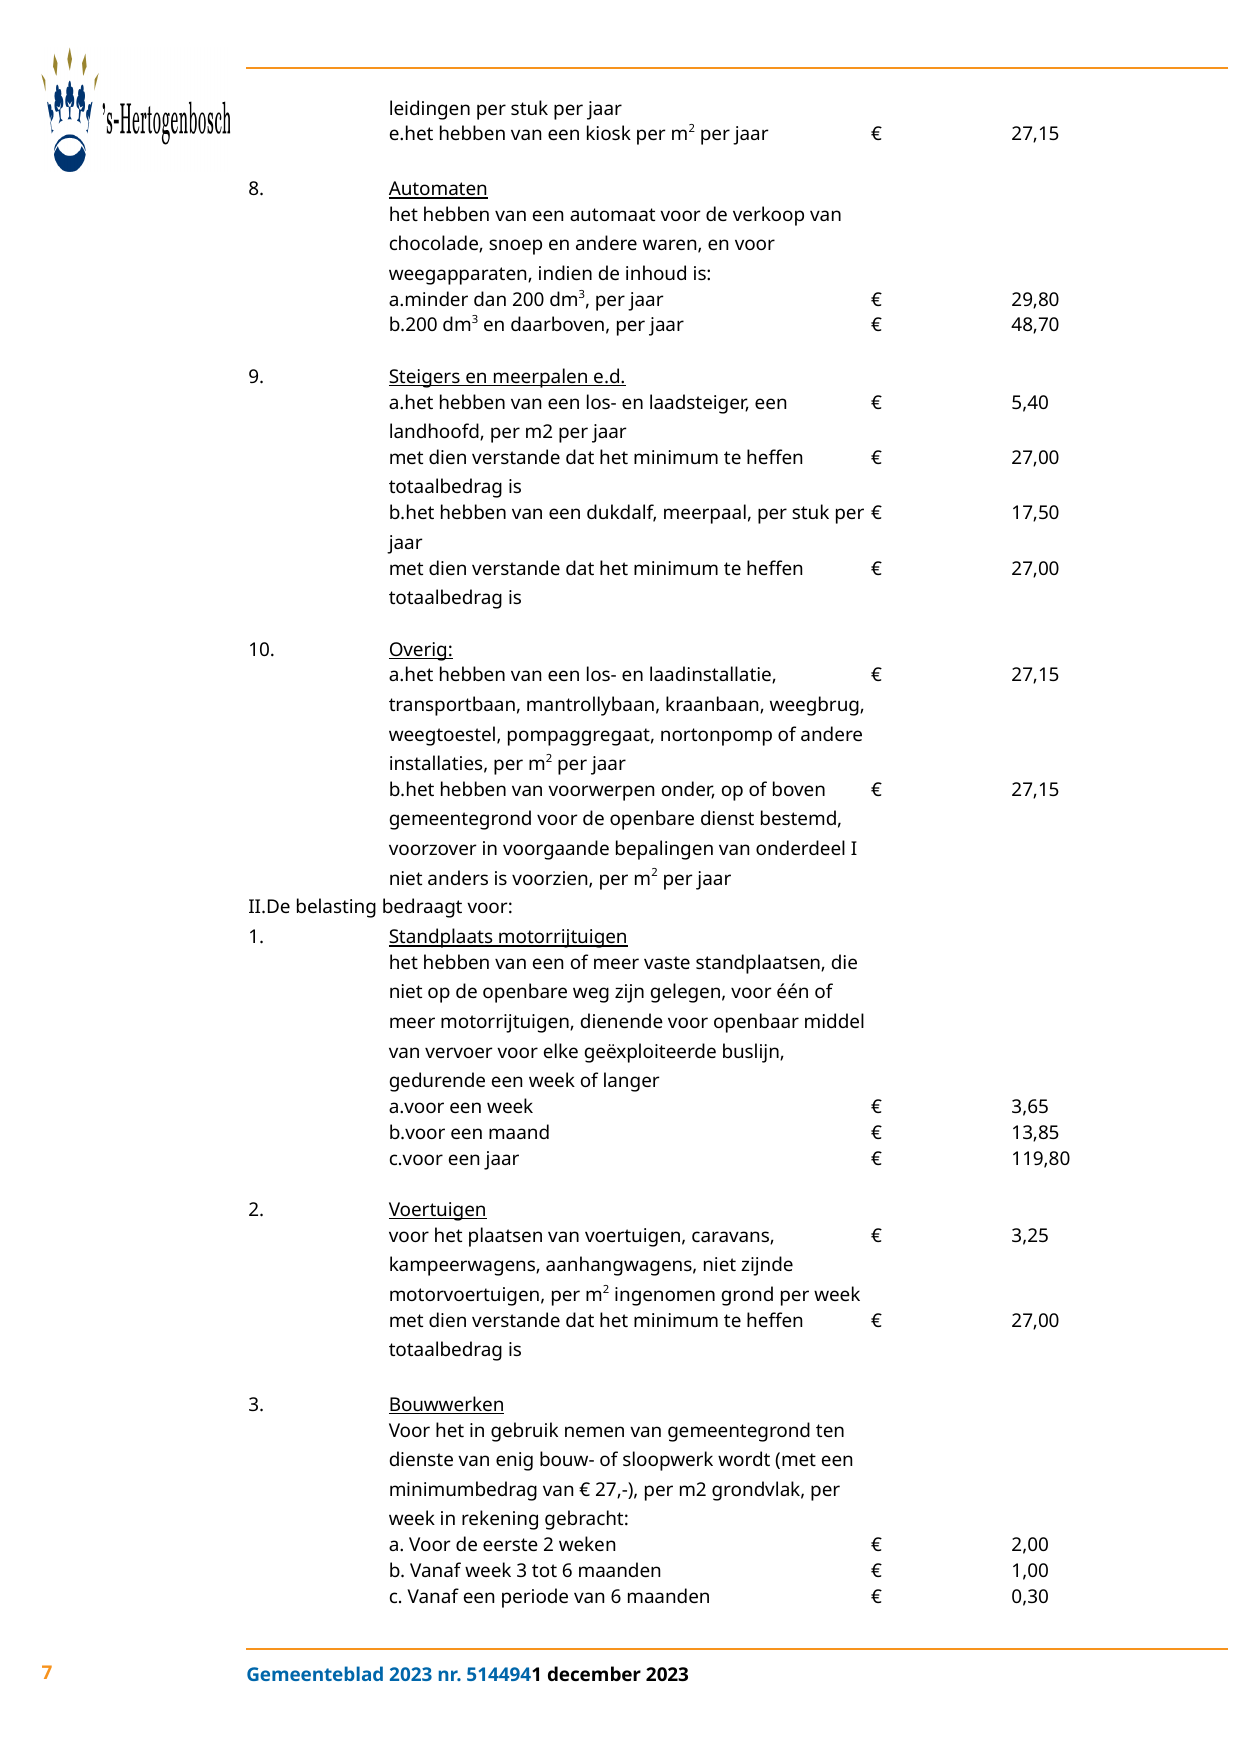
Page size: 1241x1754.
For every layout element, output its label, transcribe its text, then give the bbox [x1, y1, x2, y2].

table_cell € [871, 776, 1011, 891]
table_cell a.het hebben van een los- en laadinstallatie, transportbaan, mantrollybaan, kraanbaan, weegbrug, weegtoestel, pompaggregaat, nortonpomp of andere installaties, per m2 per jaar [389, 662, 871, 776]
table_cell 5,40 [1011, 389, 1152, 444]
table_cell [248, 776, 388, 891]
table_header 1. [248, 924, 388, 949]
table_cell [248, 95, 388, 121]
table_cell [248, 312, 388, 337]
table_cell [871, 338, 1011, 363]
table_cell [248, 949, 388, 1093]
table_cell met dien verstande dat het minimum te heffen totaalbedrag is [389, 444, 871, 499]
table_cell 9. [248, 363, 388, 389]
table_cell 27,00 [1011, 444, 1152, 499]
table_header [1011, 1391, 1152, 1417]
table_header [1011, 924, 1152, 949]
table_cell 3,65 [1011, 1093, 1152, 1119]
table_cell 27,15 [1011, 662, 1152, 776]
table_cell € [871, 312, 1011, 337]
table_cell b.het hebben van een dukdalf, meerpaal, per stuk per jaar [389, 500, 871, 555]
table_cell € [871, 555, 1011, 610]
table_cell € [871, 1307, 1011, 1362]
table_cell b.het hebben van voorwerpen onder, op of boven gemeentegrond voor de openbare dienst bestemd, voorzover in voorgaande bepalingen van onderdeel I niet anders is voorzien, per m2 per jaar [389, 776, 871, 891]
table_cell [871, 1170, 1011, 1196]
table_cell € [871, 121, 1011, 146]
table_cell [248, 146, 388, 172]
table_cell € [871, 1557, 1011, 1583]
table_cell 13,85 [1011, 1119, 1152, 1145]
table_header [1011, 175, 1152, 201]
table_cell [1011, 1362, 1152, 1388]
table_cell b.200 dm3 en daarboven, per jaar [389, 312, 871, 337]
table_cell [1011, 95, 1152, 121]
table_cell 3,25 [1011, 1222, 1152, 1307]
table_cell € [871, 1531, 1011, 1557]
table_cell 10. [248, 636, 388, 662]
table_cell [871, 201, 1011, 286]
table_cell [389, 146, 871, 172]
table_cell a.minder dan 200 dm3, per jaar [389, 286, 871, 312]
text II.De belasting bedraagt voor: [248, 894, 1152, 919]
table_cell [248, 1362, 388, 1388]
table_cell [1011, 338, 1152, 363]
table_header [871, 924, 1011, 949]
table_cell [248, 444, 388, 499]
table_header 8. [248, 175, 388, 201]
table_cell [248, 1417, 388, 1531]
table_cell [248, 1093, 388, 1119]
table_cell [1011, 1170, 1152, 1196]
table_cell [248, 1222, 388, 1307]
table_cell leidingen per stuk per jaar [389, 95, 871, 121]
table_cell [1011, 1417, 1152, 1531]
table_cell 29,80 [1011, 286, 1152, 312]
table_cell e.het hebben van een kiosk per m2 per jaar [389, 121, 871, 146]
table_cell [248, 286, 388, 312]
table_cell € [871, 286, 1011, 312]
table_cell 119,80 [1011, 1145, 1152, 1170]
table_header Bouwwerken [389, 1391, 871, 1417]
table_cell [248, 555, 388, 610]
table_cell 2. [248, 1196, 388, 1222]
table_cell € [871, 444, 1011, 499]
table_cell [1011, 146, 1152, 172]
table_cell [248, 1531, 388, 1557]
table_cell met dien verstande dat het minimum te heffen totaalbedrag is [389, 555, 871, 610]
table_header 3. [248, 1391, 388, 1417]
table_cell [248, 201, 388, 286]
table_cell 2,00 [1011, 1531, 1152, 1557]
table_cell [1011, 610, 1152, 636]
table_cell [248, 1145, 388, 1170]
table_cell [248, 1557, 388, 1583]
table_cell 27,15 [1011, 776, 1152, 891]
table_cell [248, 662, 388, 776]
table_cell het hebben van een of meer vaste standplaatsen, die niet op de openbare weg zijn gelegen, voor één of meer motorrijtuigen, dienende voor openbaar middel van vervoer voor elke geëxploiteerde buslijn, gedurende een week of langer [389, 949, 871, 1093]
table_cell met dien verstande dat het minimum te heffen totaalbedrag is [389, 1307, 871, 1362]
table_cell [248, 1583, 388, 1608]
table_cell [248, 1119, 388, 1145]
table_cell [1011, 949, 1152, 1093]
table_cell [871, 363, 1011, 389]
table_cell 27,00 [1011, 1307, 1152, 1362]
table_cell [871, 949, 1011, 1093]
table_cell 27,00 [1011, 555, 1152, 610]
table_header Automaten [389, 175, 871, 201]
table_header Standplaats motorrijtuigen [389, 924, 871, 949]
table_cell a.het hebben van een los- en laadsteiger, een landhoofd, per m2 per jaar [389, 389, 871, 444]
table_cell [248, 121, 388, 146]
table_cell 27,15 [1011, 121, 1152, 146]
picture [41, 47, 231, 172]
table_cell [389, 338, 871, 363]
table_cell [871, 146, 1011, 172]
table_cell € [871, 662, 1011, 776]
table_cell b.voor een maand [389, 1119, 871, 1145]
table_cell [389, 610, 871, 636]
table_cell [248, 500, 388, 555]
table_cell € [871, 500, 1011, 555]
table_cell [389, 1362, 871, 1388]
table_cell voor het plaatsen van voertuigen, caravans, kampeerwagens, aanhangwagens, niet zijnde motorvoertuigen, per m2 ingenomen grond per week [389, 1222, 871, 1307]
table_cell [248, 389, 388, 444]
table_cell [389, 1170, 871, 1196]
table_cell 1,00 [1011, 1557, 1152, 1583]
table_cell 0,30 [1011, 1583, 1152, 1608]
table_cell [1011, 636, 1152, 662]
table_header [871, 175, 1011, 201]
table_cell Overig: [389, 636, 871, 662]
table_cell € [871, 1145, 1011, 1170]
table_cell [248, 610, 388, 636]
table_cell [248, 338, 388, 363]
table_cell c.voor een jaar [389, 1145, 871, 1170]
table_cell 48,70 [1011, 312, 1152, 337]
table_cell € [871, 1222, 1011, 1307]
table_cell het hebben van een automaat voor de verkoop van chocolade, snoep en andere waren, en voor weegapparaten, indien de inhoud is: [389, 201, 871, 286]
table_cell € [871, 1093, 1011, 1119]
table_cell [1011, 363, 1152, 389]
table_cell € [871, 389, 1011, 444]
table_cell Steigers en meerpalen e.d. [389, 363, 871, 389]
table_cell a.voor een week [389, 1093, 871, 1119]
table_cell € [871, 1119, 1011, 1145]
table_cell [248, 1170, 388, 1196]
table_cell € [871, 1583, 1011, 1608]
table_cell [871, 1417, 1011, 1531]
table_cell Voertuigen [389, 1196, 871, 1222]
table_cell a. Voor de eerste 2 weken [389, 1531, 871, 1557]
table_cell [871, 1196, 1011, 1222]
table_cell [248, 1307, 388, 1362]
table_cell 17,50 [1011, 500, 1152, 555]
table_cell [871, 1362, 1011, 1388]
table_header [871, 1391, 1011, 1417]
table_cell [1011, 1196, 1152, 1222]
table_cell Voor het in gebruik nemen van gemeentegrond ten dienste van enig bouw- of sloopwerk wordt (met een minimumbedrag van € 27,-), per m2 grondvlak, per week in rekening gebracht: [389, 1417, 871, 1531]
table_cell [1011, 201, 1152, 286]
table_cell b. Vanaf week 3 tot 6 maanden [389, 1557, 871, 1583]
table_cell [871, 636, 1011, 662]
table_cell [871, 610, 1011, 636]
table_cell [871, 95, 1011, 121]
table_cell c. Vanaf een periode van 6 maanden [389, 1583, 871, 1608]
